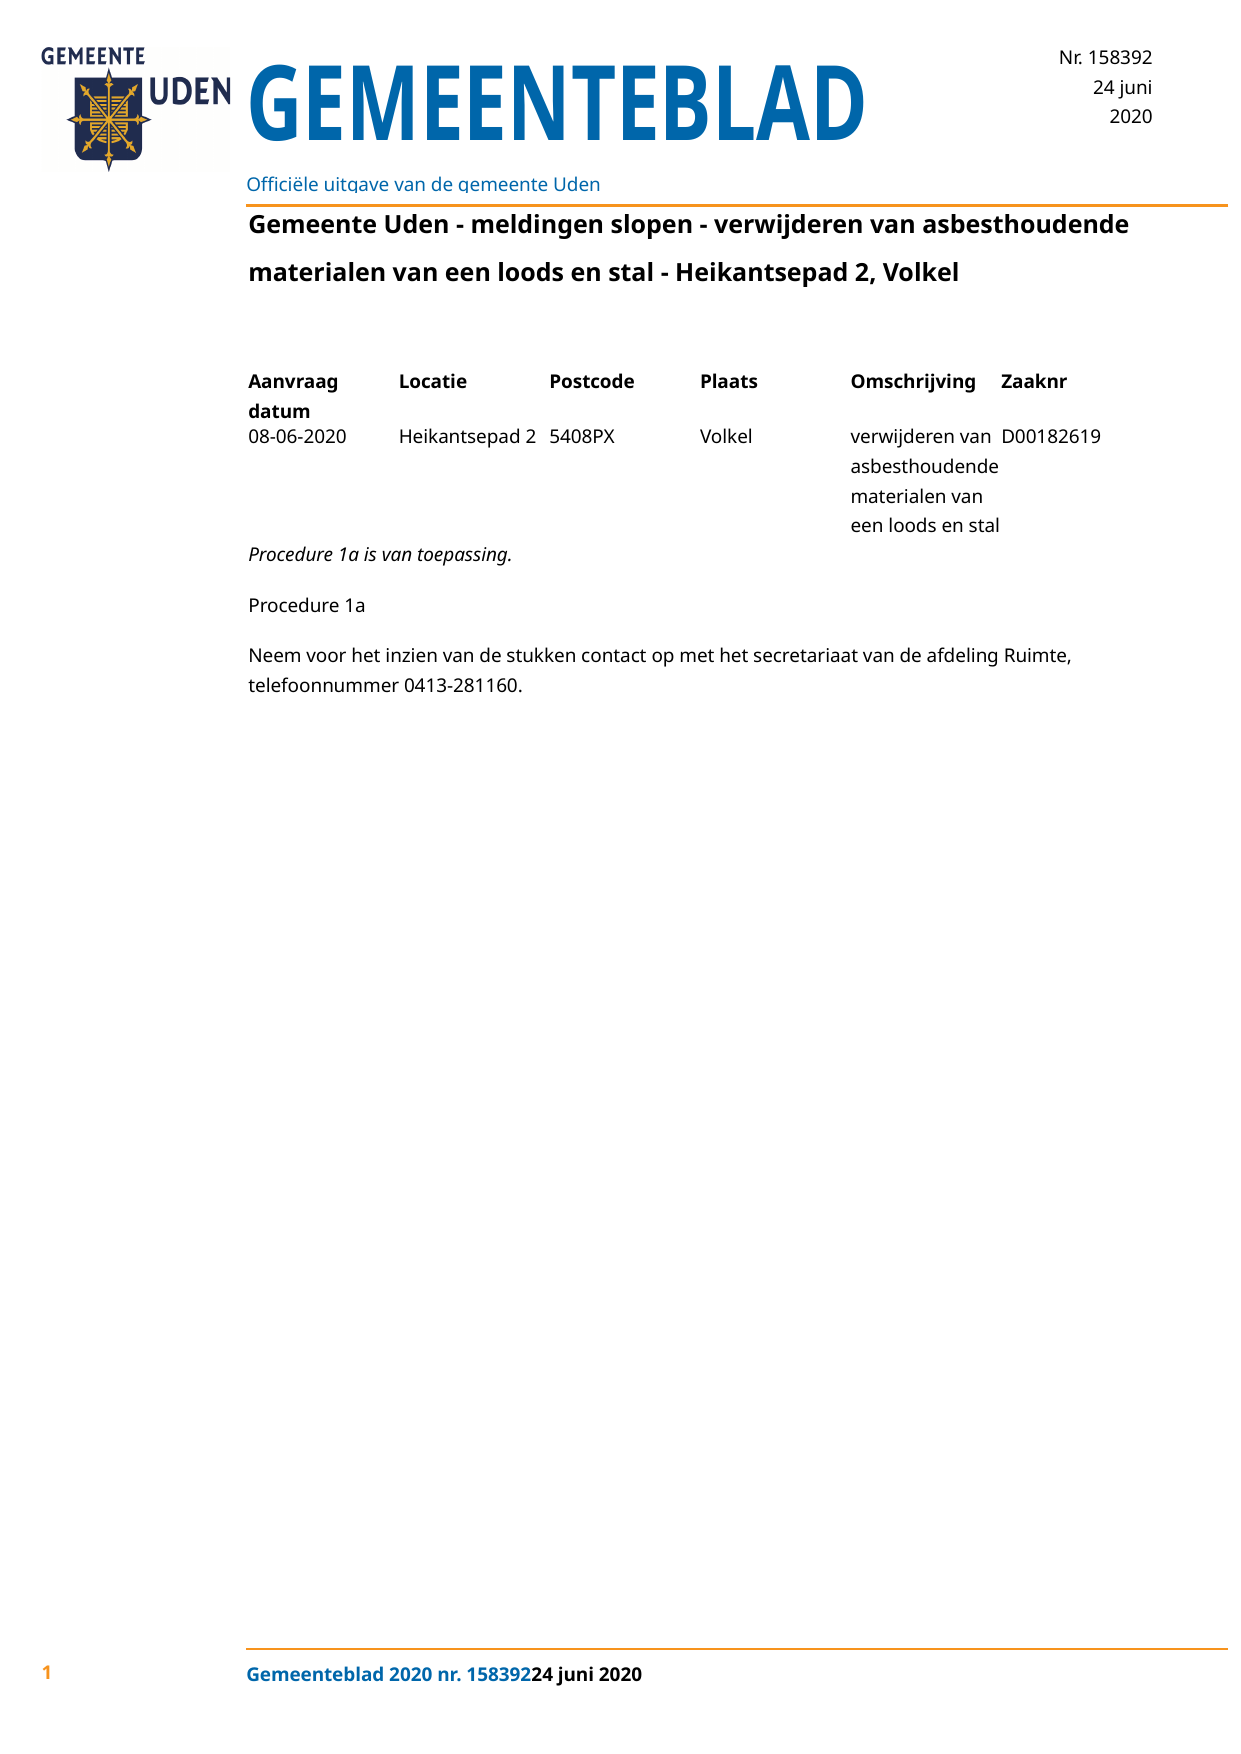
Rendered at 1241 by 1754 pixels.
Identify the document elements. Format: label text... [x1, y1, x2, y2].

table_cell D00182619 [1001, 424, 1152, 538]
table_cell 08-06-2020 [248, 424, 398, 538]
text Gemeente Uden - meldingen slopen - verwijderen van asbesthoudende materialen van een loods en stal - Heikantsepad 2, Volkel [248, 207, 1152, 288]
table_header Aanvraag datum [248, 369, 398, 424]
table_cell verwijderen van asbesthoudende materialen van een loods en stal [850, 424, 1001, 538]
table_header Postcode [549, 369, 700, 424]
picture [41, 47, 231, 172]
table_header Plaats [700, 369, 850, 424]
table_cell 5408PX [549, 424, 700, 538]
table_header Omschrijving [850, 369, 1001, 424]
table_cell Heikantsepad 2 [399, 424, 549, 538]
text Neem voor het inzien van de stukken contact op met het secretariaat van de afdeling Ruimte, telefoonnummer 0413-281160. [248, 642, 1152, 698]
text Procedure 1a is van toepassing. [248, 541, 1152, 567]
table_header Locatie [399, 369, 549, 424]
text Procedure 1a [248, 592, 1152, 618]
table_header Zaaknr [1001, 369, 1152, 424]
table_cell Volkel [700, 424, 850, 538]
